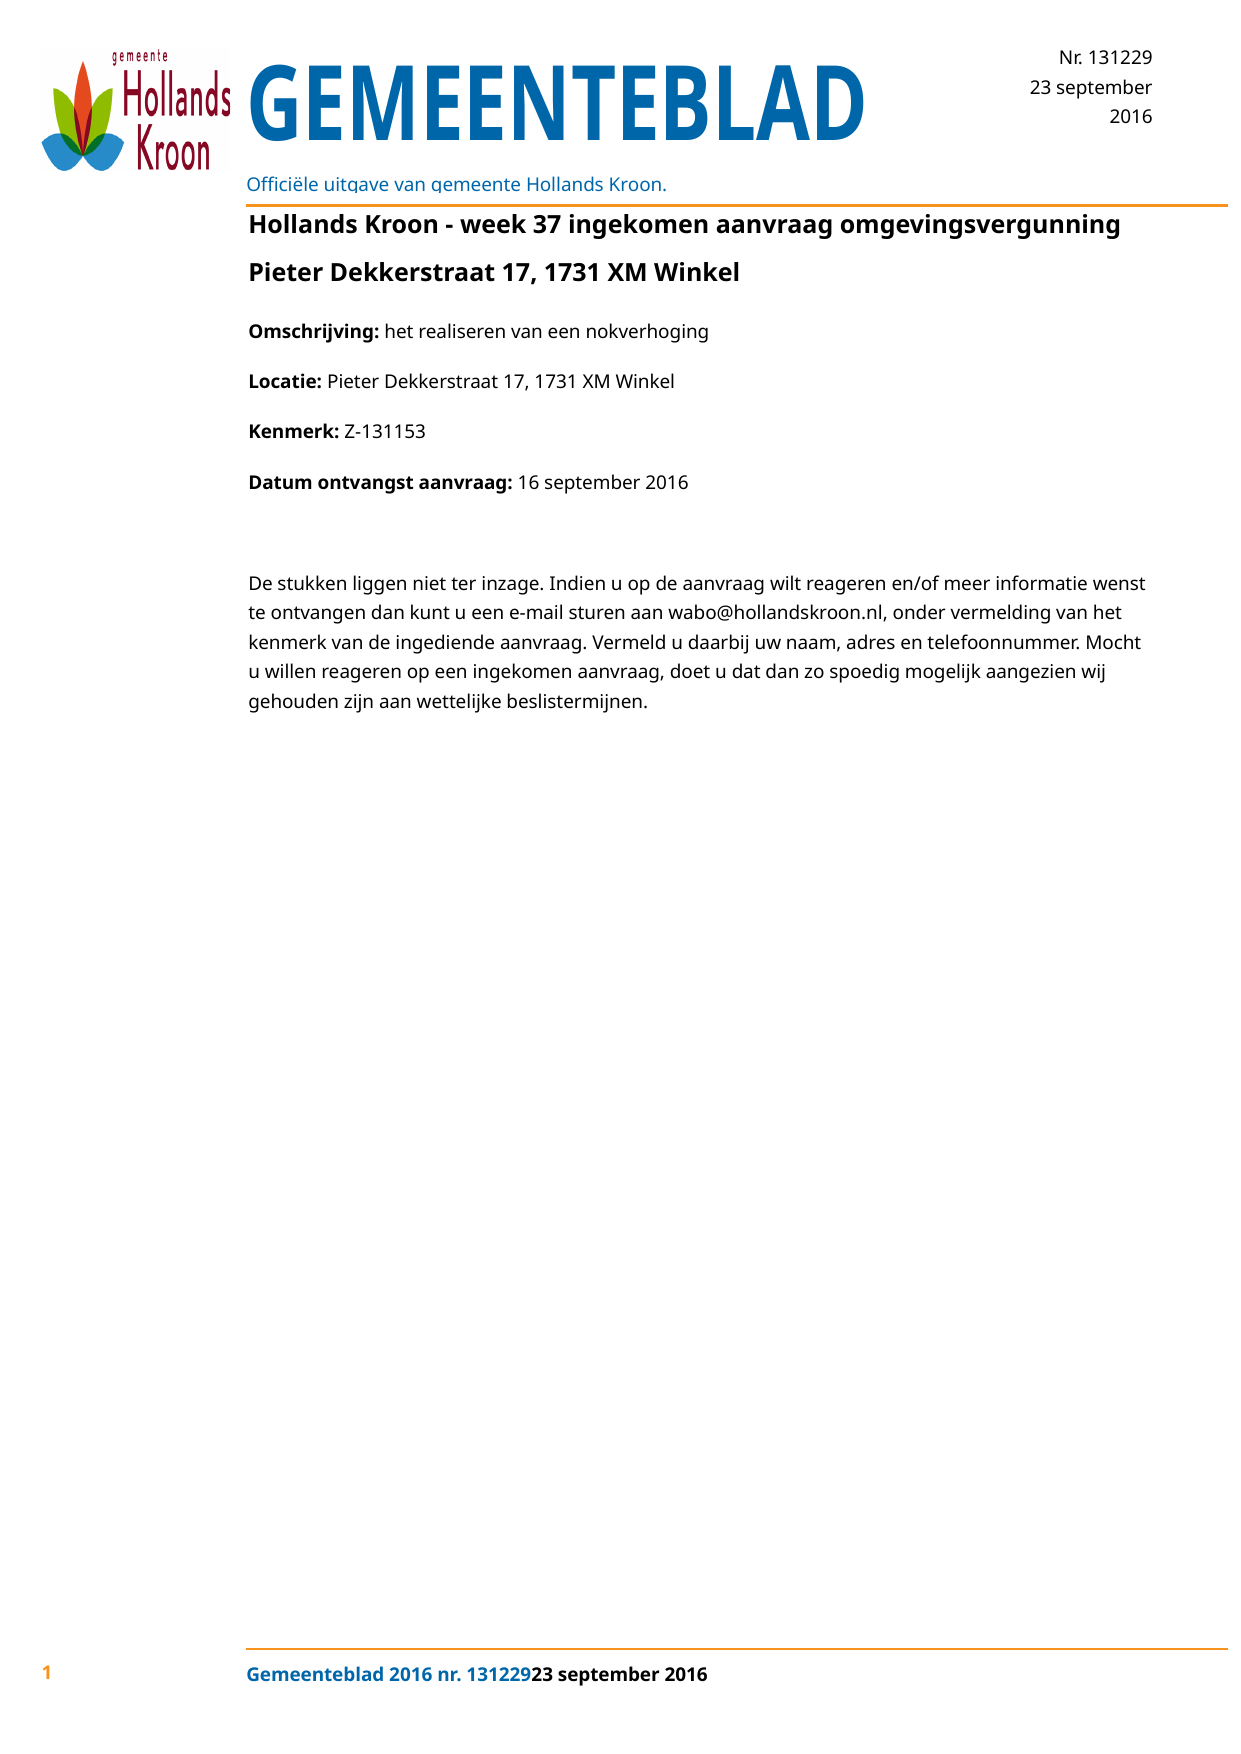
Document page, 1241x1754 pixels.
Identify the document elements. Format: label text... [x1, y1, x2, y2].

text De stukken liggen niet ter inzage. Indien u op de aanvraag wilt reageren en/of meer informatie wenst te ontvangen dan kunt u een e-mail sturen aan wabo@hollandskroon.nl, onder vermelding van het kenmerk van de ingediende aanvraag. Vermeld u daarbij uw naam, adres en telefoonnummer. Mocht u willen reageren op een ingekomen aanvraag, doet u dat dan zo spoedig mogelijk aangezien wij gehouden zijn aan wettelijke beslistermijnen. [248, 570, 1152, 714]
text Hollands Kroon - week 37 ingekomen aanvraag omgevingsvergunning Pieter Dekkerstraat 17, 1731 XM Winkel [248, 207, 1152, 288]
text Kenmerk: Z-131153 [248, 419, 1152, 444]
text Locatie: Pieter Dekkerstraat 17, 1731 XM Winkel [248, 368, 1152, 394]
picture [41, 47, 231, 172]
text Omschrijving: het realiseren van een nokverhoging [248, 318, 1152, 344]
text Datum ontvangst aanvraag: 16 september 2016 [248, 469, 1152, 495]
